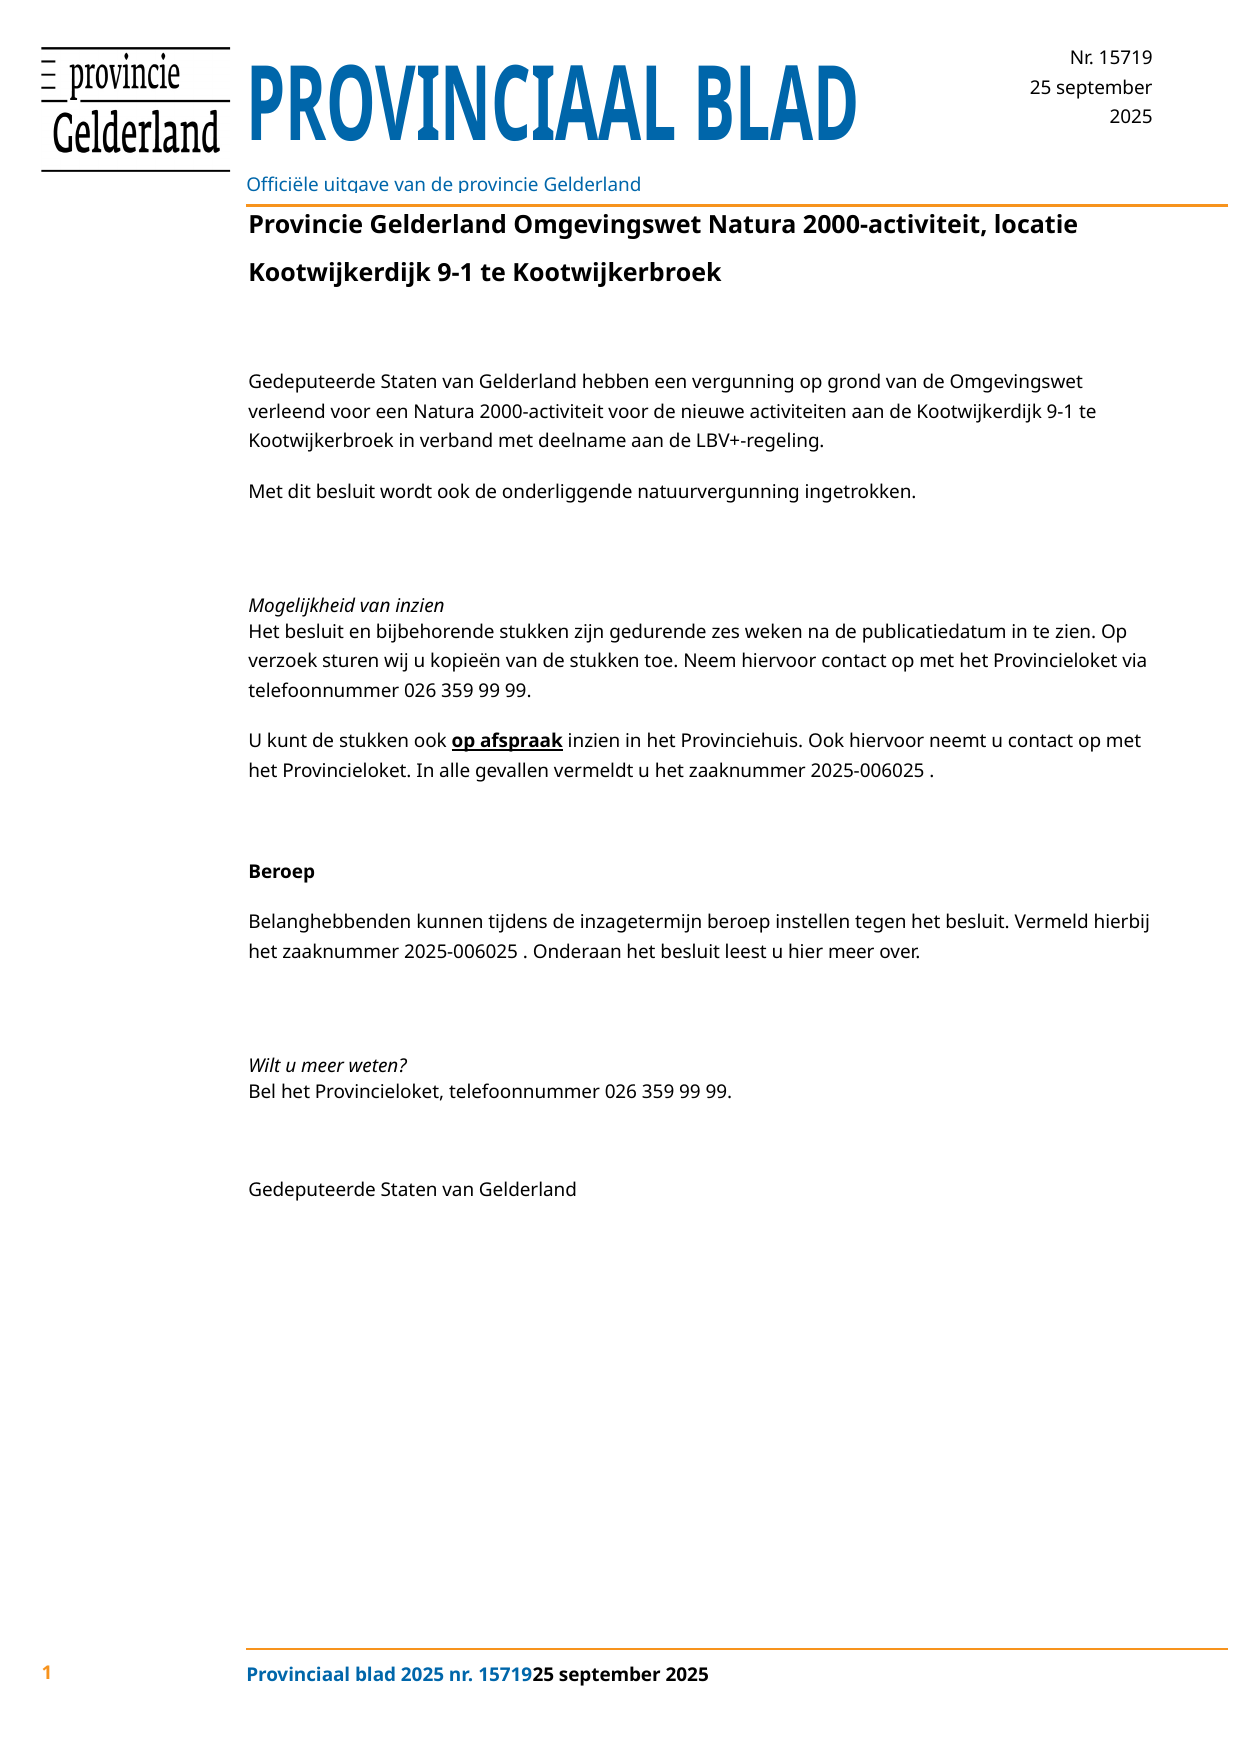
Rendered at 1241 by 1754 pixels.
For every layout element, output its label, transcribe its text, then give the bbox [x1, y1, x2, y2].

text U kunt de stukken ook op afspraak inzien in het Provinciehuis. Ook hiervoor neemt u contact op met het Provincieloket. In alle gevallen vermeldt u het zaaknummer 2025-006025 . [248, 728, 1152, 783]
text Het besluit en bijbehorende stukken zijn gedurende zes weken na de publicatiedatum in te zien. Op verzoek sturen wij u kopieën van de stukken toe. Neem hiervoor contact op met het Provincieloket via telefoonnummer 026 359 99 99. [248, 618, 1152, 703]
text Gedeputeerde Staten van Gelderland [248, 1176, 1152, 1202]
text Belanghebbenden kunnen tijdens de inzagetermijn beroep instellen tegen het besluit. Vermeld hierbij het zaaknummer 2025-006025 . Onderaan het besluit leest u hier meer over. [248, 908, 1152, 964]
text Met dit besluit wordt ook de onderliggende natuurvergunning ingetrokken. [248, 478, 1152, 504]
text Beroep [248, 858, 1152, 884]
text Provincie Gelderland Omgevingswet Natura 2000-activiteit, locatie Kootwijkerdijk 9-1 te Kootwijkerbroek [248, 207, 1152, 288]
text Mogelijkheid van inzien [248, 592, 1152, 618]
picture [41, 47, 231, 172]
text Wilt u meer weten? [248, 1052, 1152, 1078]
text Gedeputeerde Staten van Gelderland hebben een vergunning op grond van de Omgevingswet verleend voor een Natura 2000-activiteit voor de nieuwe activiteiten aan de Kootwijkerdijk 9-1 te Kootwijkerbroek in verband met deelname aan de LBV+-regeling. [248, 368, 1152, 453]
text Bel het Provincieloket, telefoonnummer 026 359 99 99. [248, 1078, 1152, 1104]
